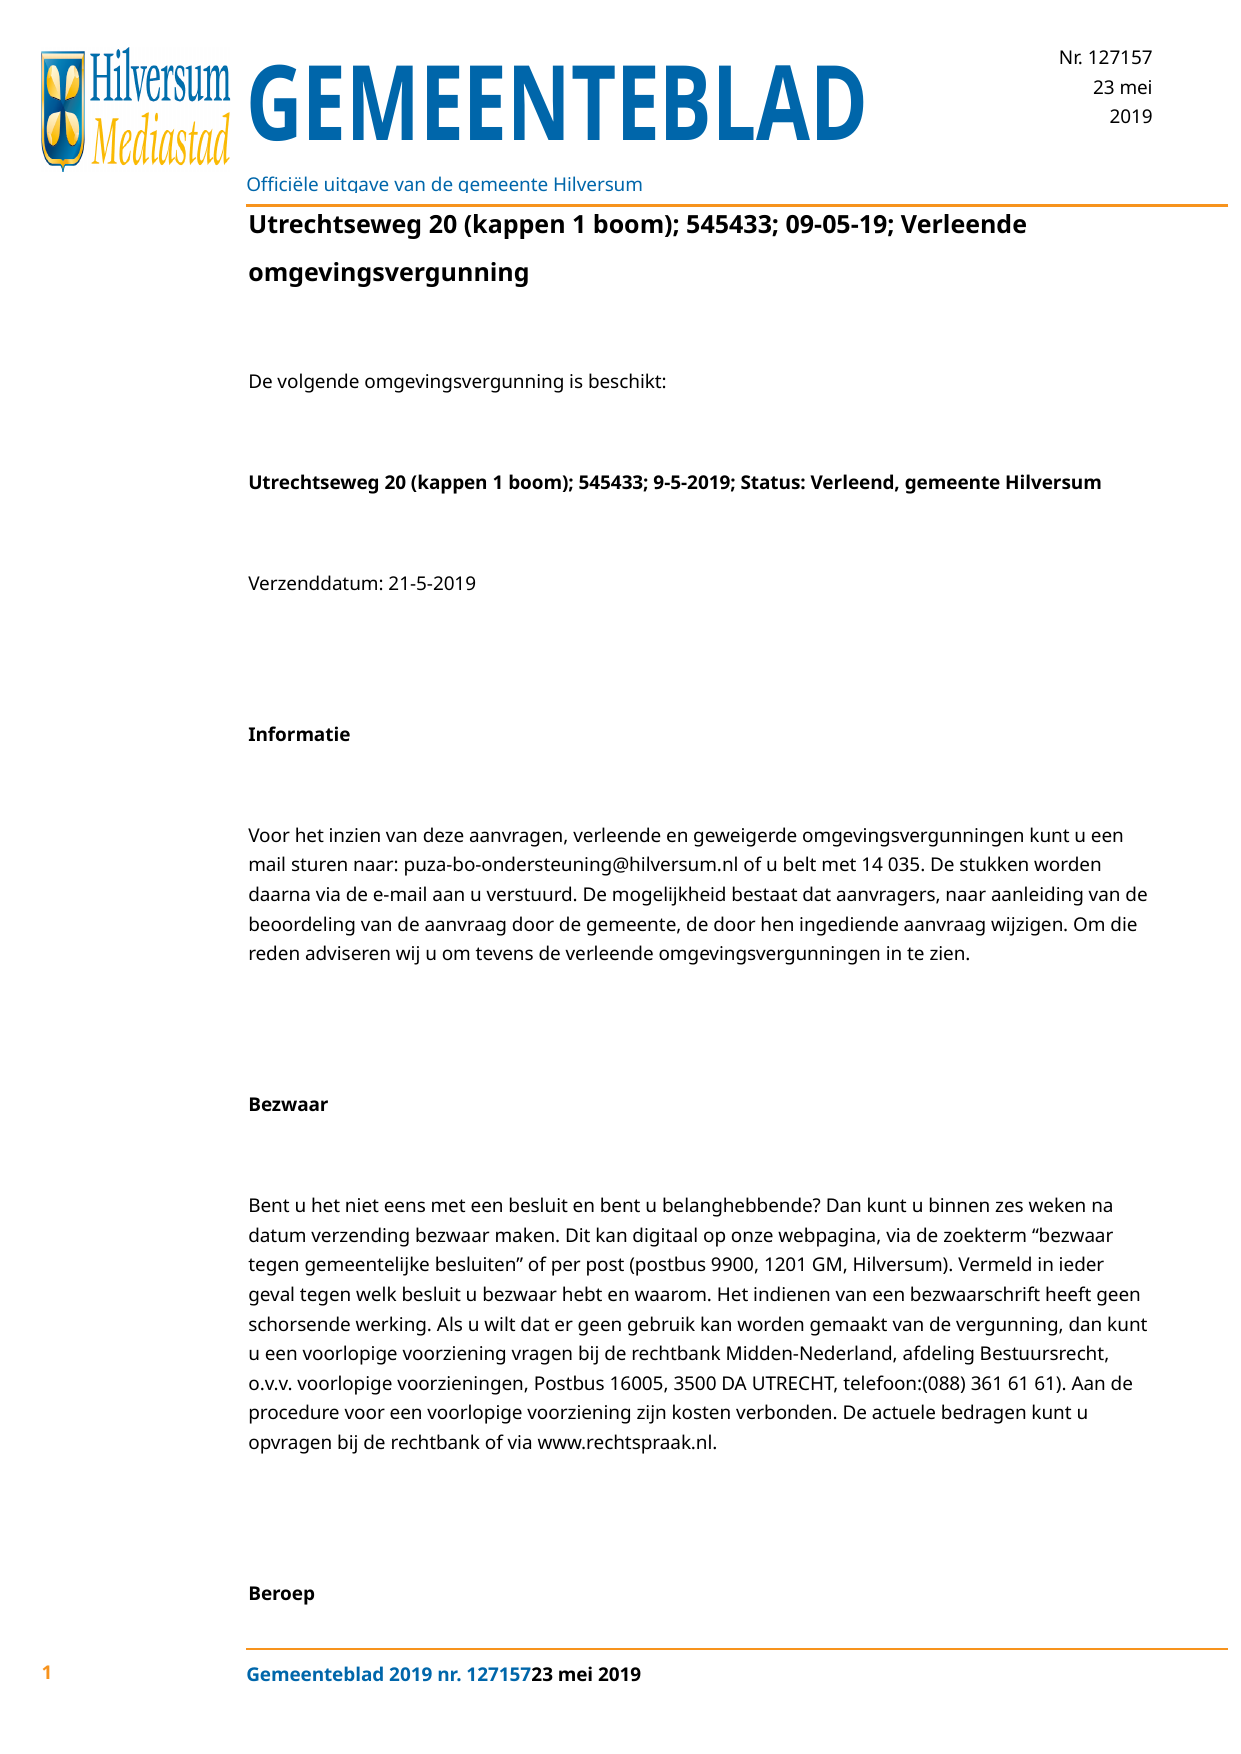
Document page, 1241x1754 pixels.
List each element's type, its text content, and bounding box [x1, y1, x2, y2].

text Utrechtseweg 20 (kappen 1 boom); 545433; 09-05-19; Verleende omgevingsvergunning [248, 207, 1152, 288]
text Beroep [248, 1580, 1152, 1606]
text De volgende omgevingsvergunning is beschikt: [248, 368, 1152, 394]
text Bezwaar [248, 1092, 1152, 1117]
text Utrechtseweg 20 (kappen 1 boom); 545433; 9-5-2019; Status: Verleend, gemeente Hilversum [248, 469, 1152, 495]
text Informatie [248, 721, 1152, 747]
picture [41, 47, 231, 172]
text Voor het inzien van deze aanvragen, verleende en geweigerde omgevingsvergunningen kunt u een mail sturen naar: puza-bo-ondersteuning@hilversum.nl of u belt met 14 035. De stukken worden daarna via de e-mail aan u verstuurd. De mogelijkheid bestaat dat aanvragers, naar aanleiding van de beoordeling van de aanvraag door de gemeente, de door hen ingediende aanvraag wijzigen. Om die reden adviseren wij u om tevens de verleende omgevingsvergunningen in te zien. [248, 822, 1152, 966]
text Bent u het niet eens met een besluit en bent u belanghebbende? Dan kunt u binnen zes weken na datum verzending bezwaar maken. Dit kan digitaal op onze webpagina, via de zoekterm “bezwaar tegen gemeentelijke besluiten” of per post (postbus 9900, 1201 GM, Hilversum). Vermeld in ieder geval tegen welk besluit u bezwaar hebt en waarom. Het indienen van een bezwaarschrift heeft geen schorsende werking. Als u wilt dat er geen gebruik kan worden gemaakt van de vergunning, dan kunt u een voorlopige voorziening vragen bij de rechtbank Midden-Nederland, afdeling Bestuursrecht, o.v.v. voorlopige voorzieningen, Postbus 16005, 3500 DA UTRECHT, telefoon:(088) 361 61 61). Aan de procedure voor een voorlopige voorziening zijn kosten verbonden. De actuele bedragen kunt u opvragen bij de rechtbank of via www.rechtspraak.nl. [248, 1192, 1152, 1455]
text Verzenddatum: 21-5-2019 [248, 570, 1152, 596]
